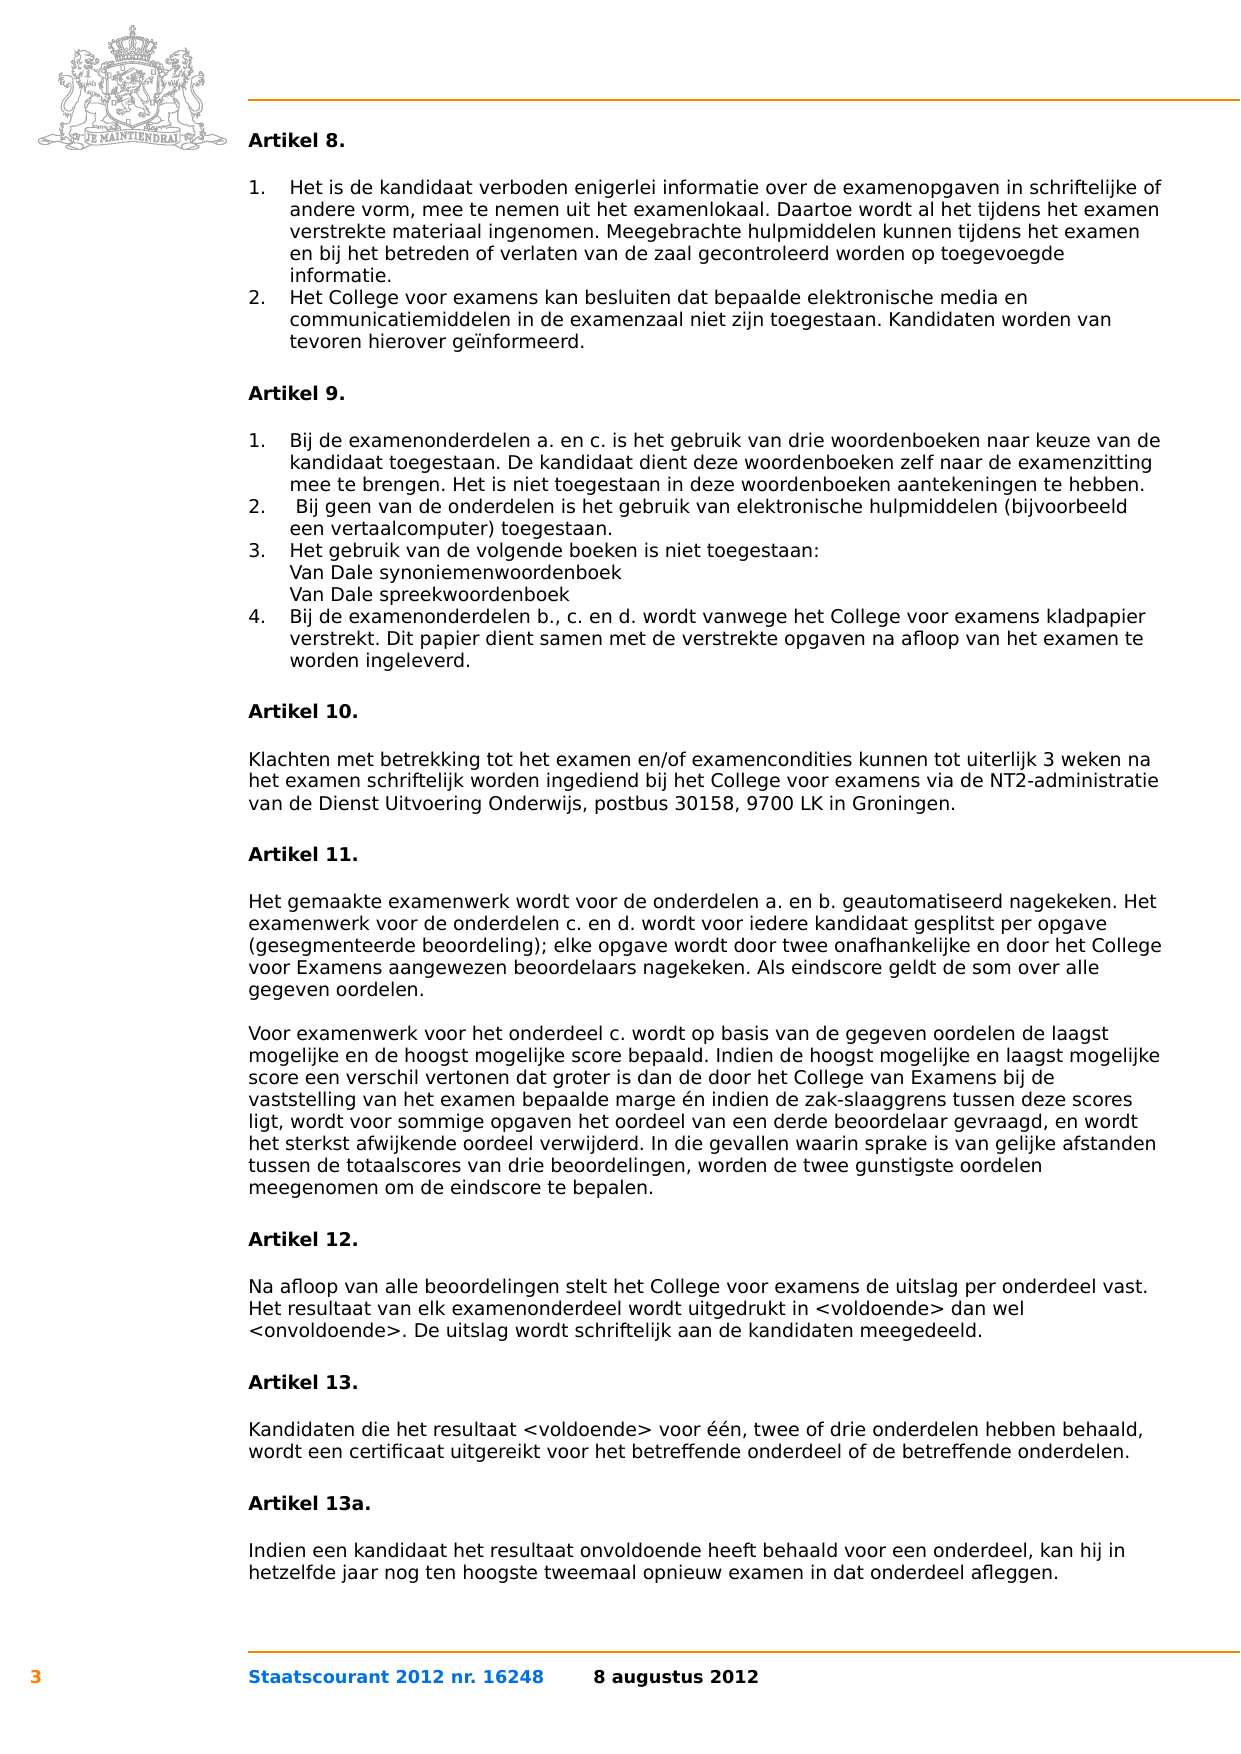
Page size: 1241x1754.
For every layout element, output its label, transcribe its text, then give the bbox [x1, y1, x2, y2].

text 3. Het gebruik van de volgende boeken is niet toegestaan: [248, 539, 1163, 562]
picture [38, 25, 227, 150]
text 2. Het College voor examens kan besluiten dat bepaalde elektronische media en communicatiemiddelen in de examenzaal niet zijn toegestaan. Kandidaten worden van tevoren hierover geïnformeerd. [248, 287, 1163, 353]
text 1. Bij de examenonderdelen a. en c. is het gebruik van drie woordenboeken naar keuze van de kandidaat toegestaan. De kandidaat dient deze woordenboeken zelf naar de examenzitting mee te brengen. Het is niet toegestaan in deze woordenboeken aantekeningen te hebben. [248, 430, 1163, 496]
text Klachten met betrekking tot het examen en/of examencondities kunnen tot uiterlijk 3 weken na het examen schriftelijk worden ingediend bij het College voor examens via de NT2-administratie van de Dienst Uitvoering Onderwijs, postbus 30158, 9700 LK in Groningen. [248, 748, 1163, 814]
text Van Dale spreekwoordenboek [289, 583, 1163, 606]
text Na afloop van alle beoordelingen stelt het College voor examens de uitslag per onderdeel vast. Het resultaat van elk examenonderdeel wordt uitgedrukt in <voldoende> dan wel <onvoldoende>. De uitslag wordt schriftelijk aan de kandidaten meegedeeld. [248, 1276, 1163, 1342]
text Kandidaten die het resultaat <voldoende> voor één, twee of drie onderdelen hebben behaald, wordt een certificaat uitgereikt voor het betreffende onderdeel of de betreffende onderdelen. [248, 1419, 1163, 1463]
subtitle Artikel 10. [248, 701, 1163, 723]
text 1. Het is de kandidaat verboden enigerlei informatie over de examenopgaven in schriftelijke of andere vorm, mee te nemen uit het examenlokaal. Daartoe wordt al het tijdens het examen verstrekte materiaal ingenomen. Meegebrachte hulpmiddelen kunnen tijdens het examen en bij het betreden of verlaten van de zaal gecontroleerd worden op toegevoegde informatie. [248, 177, 1163, 287]
subtitle Artikel 11. [248, 844, 1163, 866]
subtitle Artikel 8. [248, 130, 1163, 152]
text 4. Bij de examenonderdelen b., c. en d. wordt vanwege het College voor examens kladpapier verstrekt. Dit papier dient samen met de verstrekte opgaven na afloop van het examen te worden ingeleverd. [248, 606, 1163, 671]
subtitle Artikel 13a. [248, 1493, 1163, 1515]
subtitle Artikel 12. [248, 1229, 1163, 1251]
text 2. Bij geen van de onderdelen is het gebruik van elektronische hulpmiddelen (bijvoorbeeld een vertaalcomputer) toegestaan. [248, 496, 1163, 539]
text Voor examenwerk voor het onderdeel c. wordt op basis van de gegeven oordelen de laagst mogelijke en de hoogst mogelijke score bepaald. Indien de hoogst mogelijke en laagst mogelijke score een verschil vertonen dat groter is dan de door het College van Examens bij de vaststelling van het examen bepaalde marge én indien de zak-slaaggrens tussen deze scores ligt, wordt voor sommige opgaven het oordeel van een derde beoordelaar gevraagd, en wordt het sterkst afwijkende oordeel verwijderd. In die gevallen waarin sprake is van gelijke afstanden tussen de totaalscores van drie beoordelingen, worden de twee gunstigste oordelen meegenomen om de eindscore te bepalen. [248, 1023, 1163, 1199]
text Van Dale synoniemenwoordenboek [289, 562, 1163, 583]
subtitle Artikel 9. [248, 383, 1163, 405]
subtitle Artikel 13. [248, 1372, 1163, 1394]
text Indien een kandidaat het resultaat onvoldoende heeft behaald voor een onderdeel, kan hij in hetzelfde jaar nog ten hoogste tweemaal opnieuw examen in dat onderdeel afleggen. [248, 1540, 1163, 1584]
text Het gemaakte examenwerk wordt voor de onderdelen a. en b. geautomatiseerd nagekeken. Het examenwerk voor de onderdelen c. en d. wordt voor iedere kandidaat gesplitst per opgave (gesegmenteerde beoordeling); elke opgave wordt door twee onafhankelijke en door het College voor Examens aangewezen beoordelaars nagekeken. Als eindscore geldt de som over alle gegeven oordelen. [248, 891, 1163, 1001]
